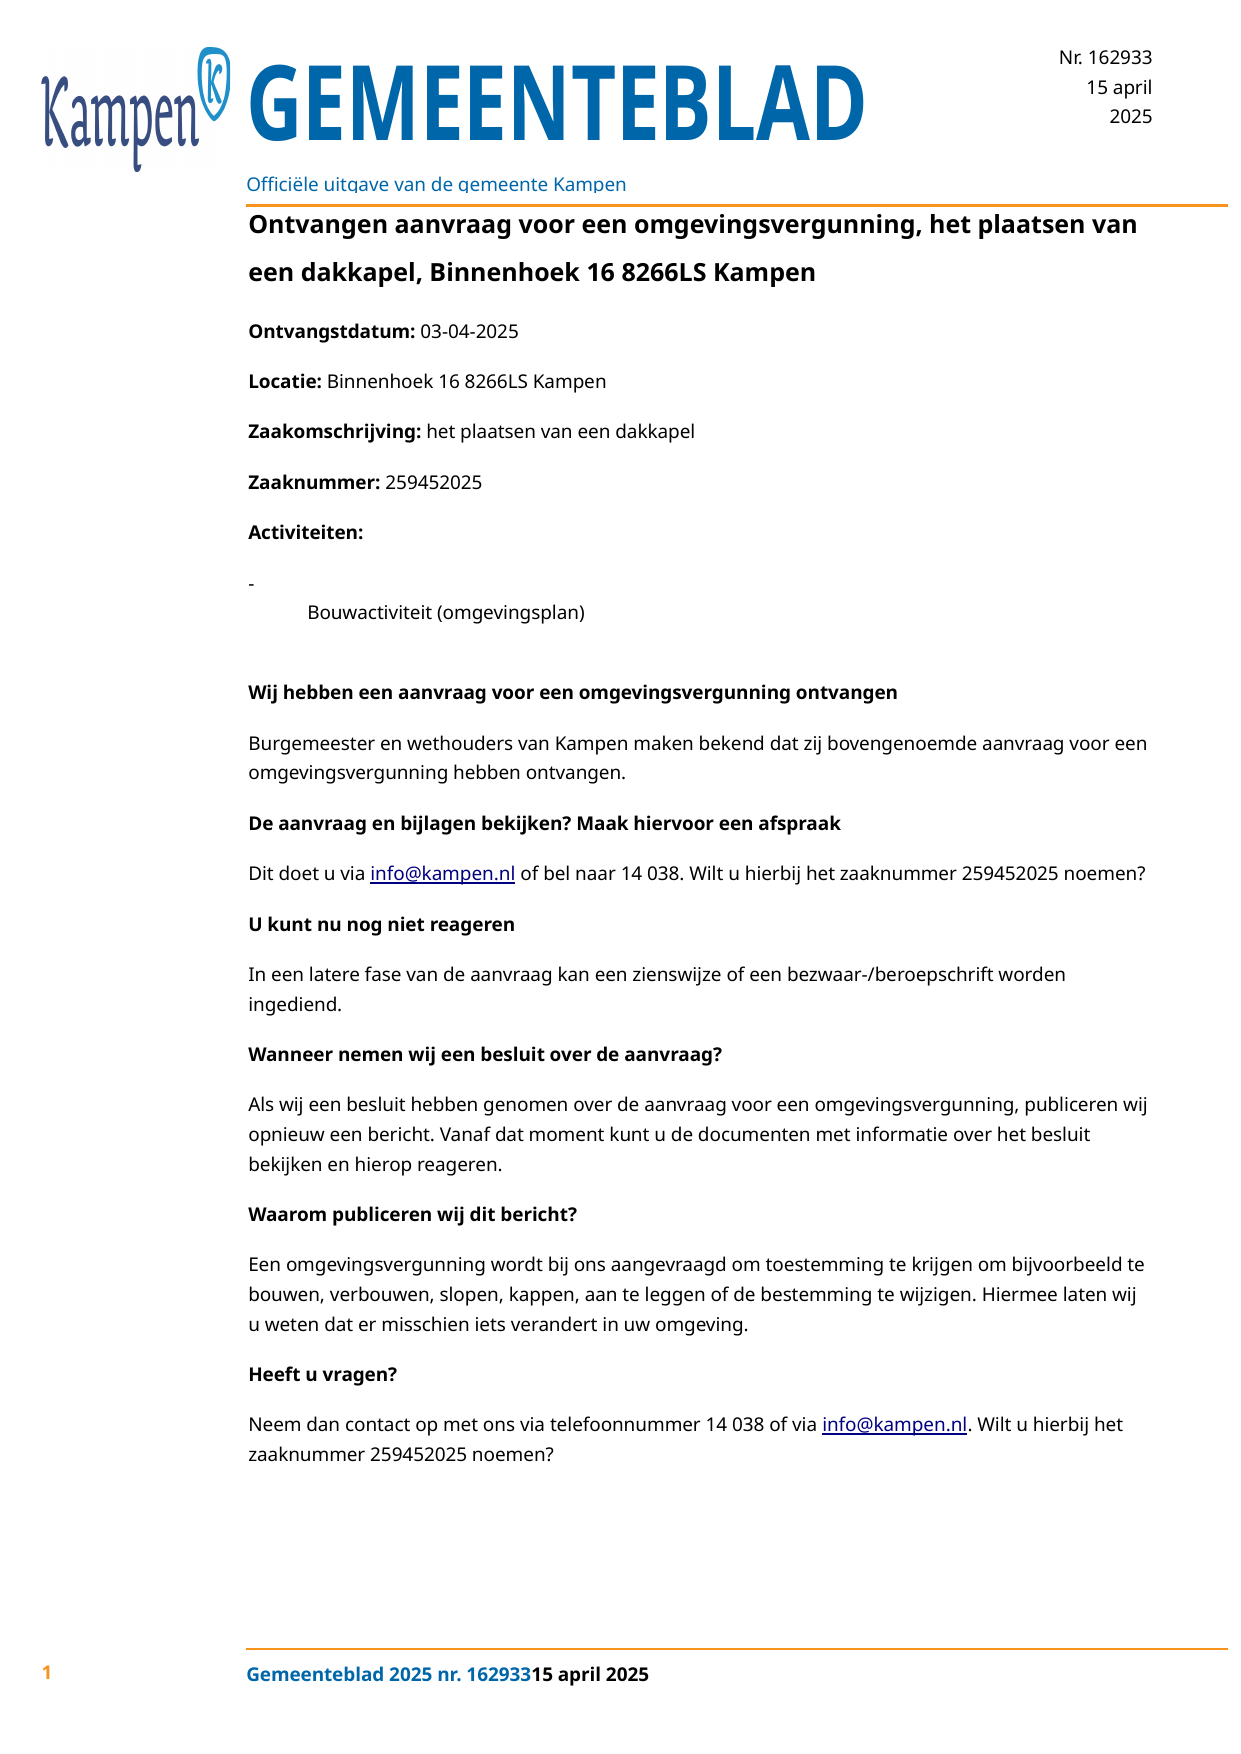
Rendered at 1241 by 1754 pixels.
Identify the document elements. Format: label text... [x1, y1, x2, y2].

text Heeft u vragen? [248, 1361, 1152, 1387]
text Zaaknummer: 259452025 [248, 469, 1152, 495]
text Locatie: Binnenhoek 16 8266LS Kampen [248, 368, 1152, 394]
text Neem dan contact op met ons via telefoonnummer 14 038 of via info@kampen.nl. Wilt u hierbij het zaaknummer 259452025 noemen? [248, 1412, 1152, 1467]
picture [41, 47, 231, 172]
text Ontvangstdatum: 03-04-2025 [248, 318, 1152, 344]
text Ontvangen aanvraag voor een omgevingsvergunning, het plaatsen van een dakkapel, Binnenhoek 16 8266LS Kampen [248, 207, 1152, 288]
text De aanvraag en bijlagen bekijken? Maak hiervoor een afspraak [248, 810, 1152, 836]
text Dit doet u via info@kampen.nl of bel naar 14 038. Wilt u hierbij het zaaknummer 259452025 noemen? [248, 860, 1152, 886]
text Activiteiten: [248, 519, 1152, 545]
text Wanneer nemen wij een besluit over de aanvraag? [248, 1041, 1152, 1067]
text In een latere fase van de aanvraag kan een zienswijze of een bezwaar-/beroepschrift worden ingediend. [248, 961, 1152, 1017]
text Een omgevingsvergunning wordt bij ons aangevraagd om toestemming te krijgen om bijvoorbeeld te bouwen, verbouwen, slopen, kappen, aan te leggen of de bestemming te wijzigen. Hiermee laten wij u weten dat er misschien iets verandert in uw omgeving. [248, 1252, 1152, 1337]
text Burgemeester en wethouders van Kampen maken bekend dat zij bovengenoemde aanvraag voor een omgevingsvergunning hebben ontvangen. [248, 730, 1152, 785]
text Als wij een besluit hebben genomen over de aanvraag voor een omgevingsvergunning, publiceren wij opnieuw een bericht. Vanaf dat moment kunt u de documenten met informatie over het besluit bekijken en hierop reageren. [248, 1092, 1152, 1177]
text Zaakomschrijving: het plaatsen van een dakkapel [248, 419, 1152, 444]
text U kunt nu nog niet reageren [248, 911, 1152, 937]
text Wij hebben een aanvraag voor een omgevingsvergunning ontvangen [248, 679, 1152, 705]
list Bouwactiviteit (omgevingsplan) [248, 599, 1152, 625]
text Waarom publiceren wij dit bericht? [248, 1201, 1152, 1227]
